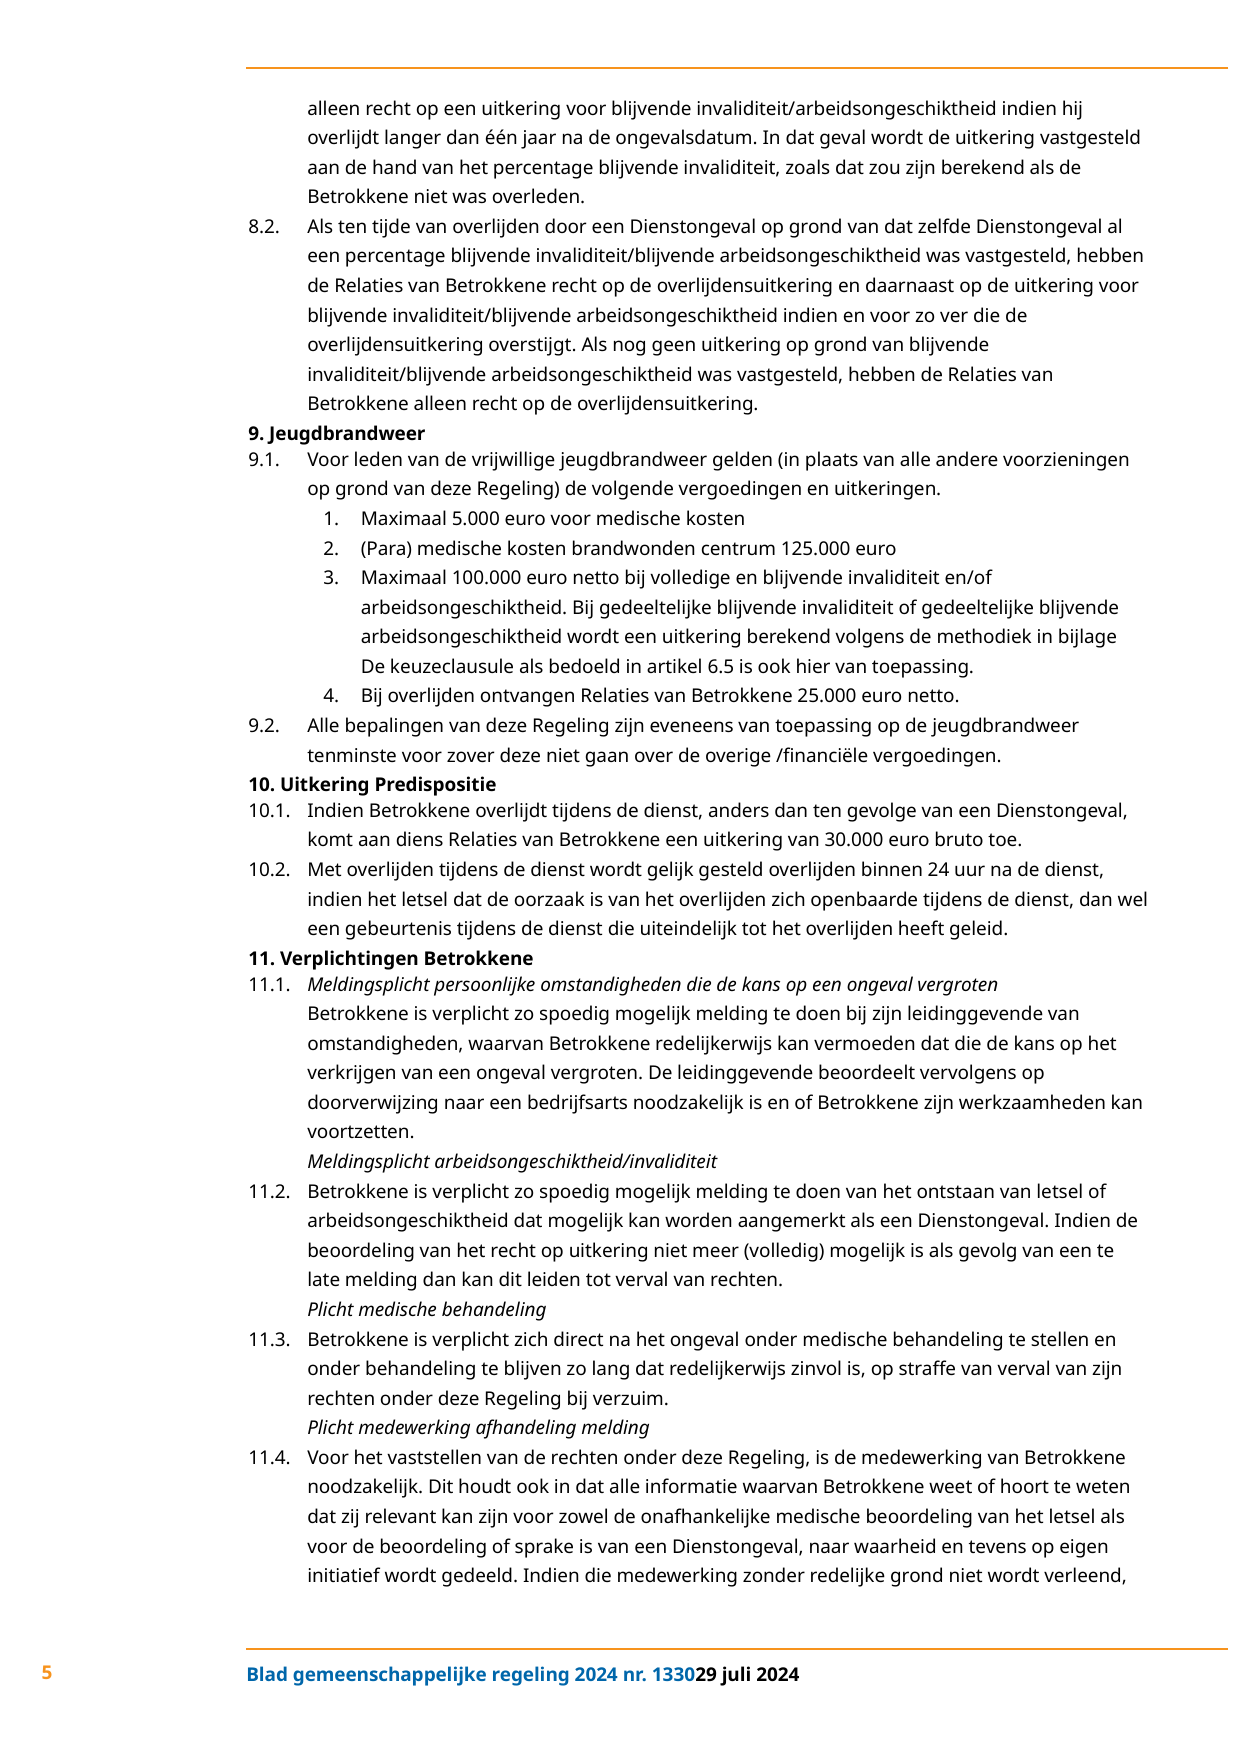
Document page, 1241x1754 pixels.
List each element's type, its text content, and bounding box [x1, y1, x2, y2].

list Betrokkene is verplicht zo spoedig mogelijk melding te doen van het ontstaan van letsel of arbeidsongeschiktheid dat mogelijk kan worden aangemerkt als een Dienstongeval. Indien de beoordeling van het recht op uitkering niet meer (volledig) mogelijk is als gevolg van een te late melding dan kan dit leiden tot verval van rechten. [248, 1178, 1152, 1292]
list Betrokkene is verplicht zo spoedig mogelijk melding te doen bij zijn leidinggevende van omstandigheden, waarvan Betrokkene redelijkerwijs kan vermoeden dat die de kans op het verkrijgen van een ongeval vergroten. De leidinggevende beoordeelt vervolgens op doorverwijzing naar een bedrijfsarts noodzakelijk is en of Betrokkene zijn werkzaamheden kan voortzetten. [248, 1000, 1152, 1144]
list Als ten tijde van overlijden door een Dienstongeval op grond van dat zelfde Dienstongeval al een percentage blijvende invaliditeit/blijvende arbeidsongeschiktheid was vastgesteld, hebben de Relaties van Betrokkene recht op de overlijdensuitkering en daarnaast op de uitkering voor blijvende invaliditeit/blijvende arbeidsongeschiktheid indien en voor zo ver die de overlijdensuitkering overstijgt. Als nog geen uitkering op grond van blijvende invaliditeit/blijvende arbeidsongeschiktheid was vastgesteld, hebben de Relaties van Betrokkene alleen recht op de overlijdensuitkering. [248, 213, 1152, 416]
list De keuzeclausule als bedoeld in artikel 6.5 is ook hier van toepassing. [323, 653, 1152, 679]
list Bij overlijden ontvangen Relaties van Betrokkene 25.000 euro netto. [323, 683, 1152, 708]
text 10. Uitkering Predispositie [248, 771, 1152, 797]
list Maximaal 5.000 euro voor medische kosten [323, 505, 1152, 531]
list Alle bepalingen van deze Regeling zijn eveneens van toepassing op de jeugdbrandweer tenminste voor zover deze niet gaan over de overige /financiële vergoedingen. [248, 712, 1152, 767]
list Meldingsplicht arbeidsongeschiktheid/invaliditeit [248, 1148, 1152, 1174]
list Betrokkene is verplicht zich direct na het ongeval onder medische behandeling te stellen en onder behandeling te blijven zo lang dat redelijkerwijs zinvol is, op straffe van verval van zijn rechten onder deze Regeling bij verzuim. [248, 1326, 1152, 1411]
picture [41, 47, 231, 172]
list Maximaal 100.000 euro netto bij volledige en blijvende invaliditeit en/of arbeidsongeschiktheid. Bij gedeeltelijke blijvende invaliditeit of gedeeltelijke blijvende arbeidsongeschiktheid wordt een uitkering berekend volgens de methodiek in bijlage [323, 564, 1152, 649]
list Voor het vaststellen van de rechten onder deze Regeling, is de medewerking van Betrokkene noodzakelijk. Dit houdt ook in dat alle informatie waarvan Betrokkene weet of hoort te weten dat zij relevant kan zijn voor zowel de onafhankelijke medische beoordeling van het letsel als voor de beoordeling of sprake is van een Dienstongeval, naar waarheid en tevens op eigen initiatief wordt gedeeld. Indien die medewerking zonder redelijke grond niet wordt verleend, [248, 1444, 1152, 1588]
list alleen recht op een uitkering voor blijvende invaliditeit/arbeidsongeschiktheid indien hij overlijdt langer dan één jaar na de ongevalsdatum. In dat geval wordt de uitkering vastgesteld aan de hand van het percentage blijvende invaliditeit, zoals dat zou zijn berekend als de Betrokkene niet was overleden. [248, 95, 1152, 209]
list Voor leden van de vrijwillige jeugdbrandweer gelden (in plaats van alle andere voorzieningen op grond van deze Regeling) de volgende vergoedingen en uitkeringen. [248, 446, 1152, 501]
list Plicht medewerking afhandeling melding [248, 1414, 1152, 1440]
text 9. Jeugdbrandweer [248, 420, 1152, 446]
text 11. Verplichtingen Betrokkene [248, 945, 1152, 971]
list Plicht medische behandeling [248, 1296, 1152, 1322]
list Meldingsplicht persoonlijke omstandigheden die de kans op een ongeval vergroten [248, 971, 1152, 996]
list Indien Betrokkene overlijdt tijdens de dienst, anders dan ten gevolge van een Dienstongeval, komt aan diens Relaties van Betrokkene een uitkering van 30.000 euro bruto toe. [248, 797, 1152, 852]
list (Para) medische kosten brandwonden centrum 125.000 euro [323, 535, 1152, 560]
list Met overlijden tijdens de dienst wordt gelijk gesteld overlijden binnen 24 uur na de dienst, indien het letsel dat de oorzaak is van het overlijden zich openbaarde tijdens de dienst, dan wel een gebeurtenis tijdens de dienst die uiteindelijk tot het overlijden heeft geleid. [248, 856, 1152, 941]
